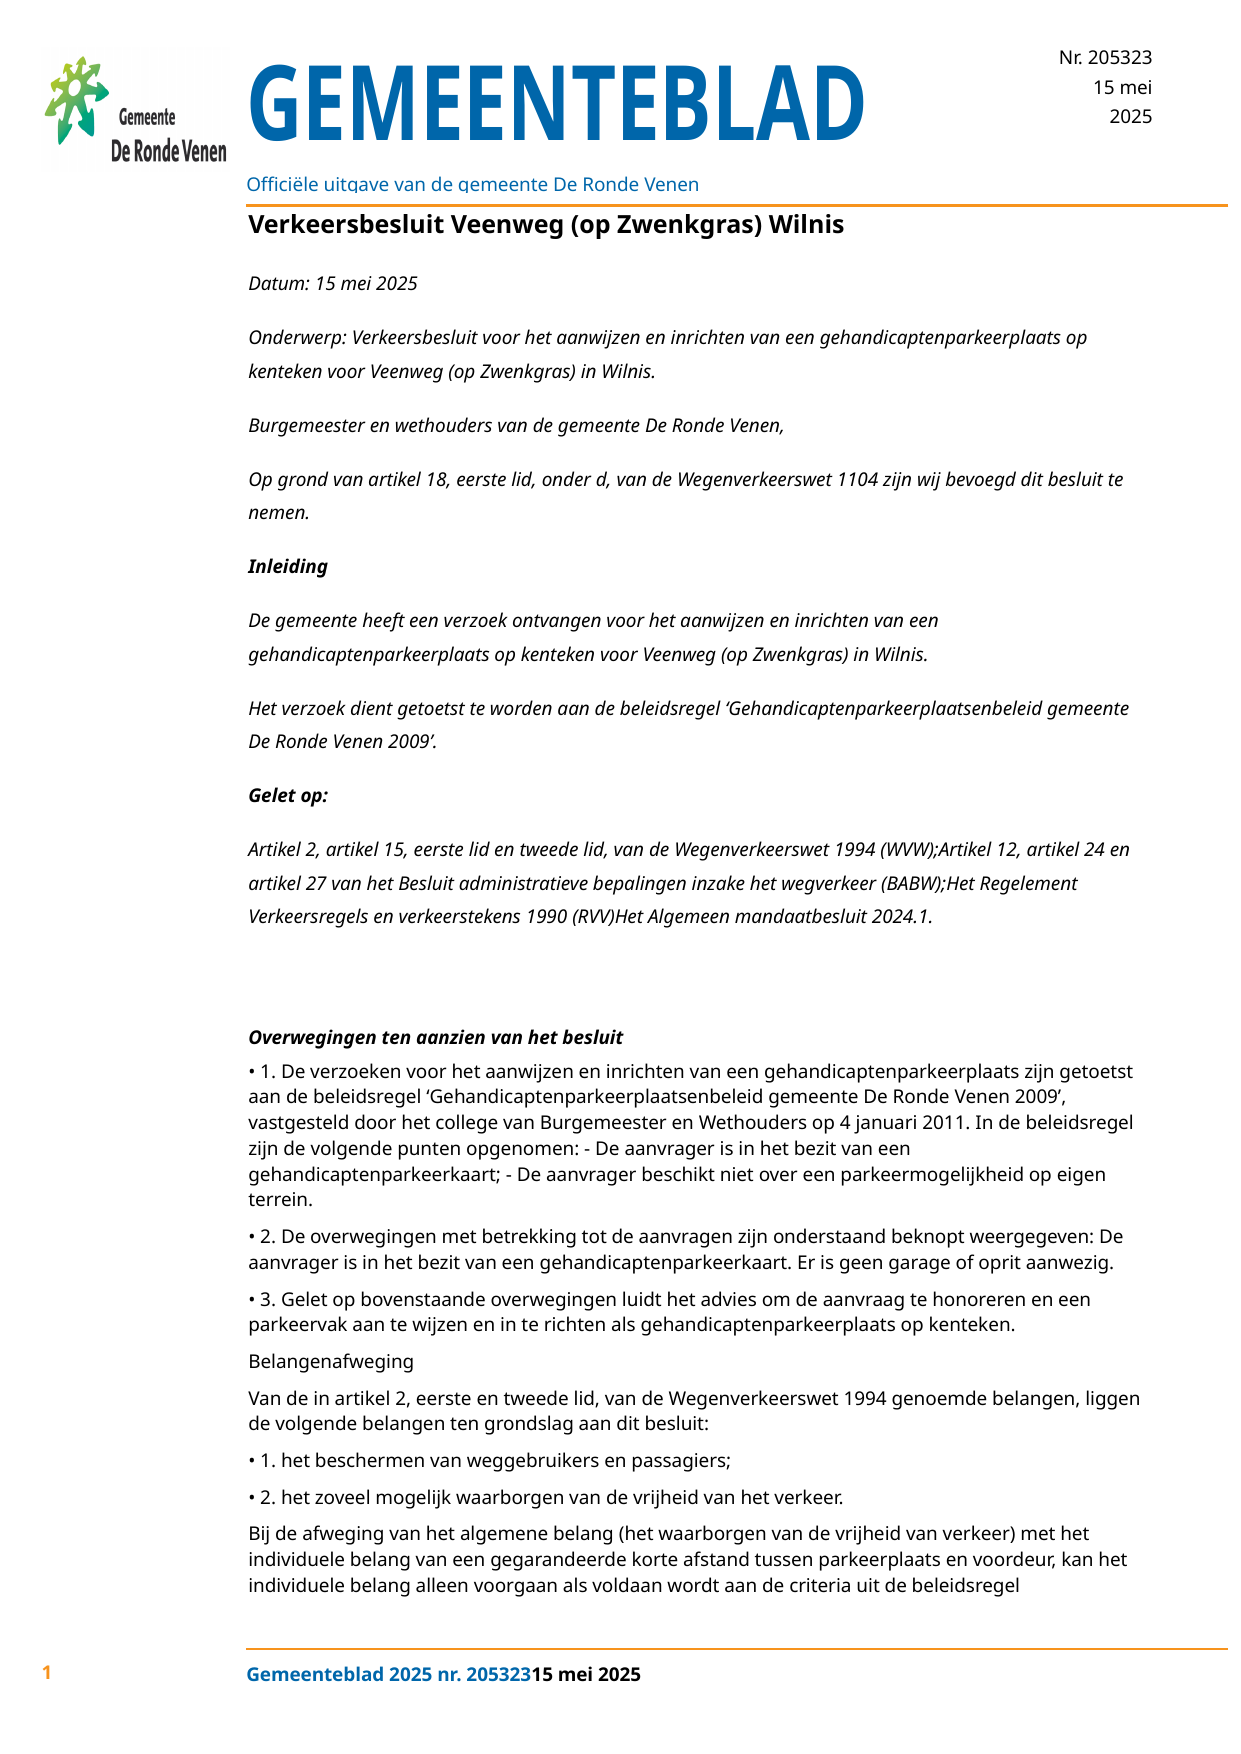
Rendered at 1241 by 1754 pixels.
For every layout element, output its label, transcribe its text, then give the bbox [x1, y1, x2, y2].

text Artikel 2, artikel 15, eerste lid en tweede lid, van de Wegenverkeerswet 1994 (WVW);Artikel 12, artikel 24 en artikel 27 van het Besluit administratieve bepalingen inzake het wegverkeer (BABW);Het Regelement Verkeersregels en verkeerstekens 1990 (RVV)Het Algemeen mandaatbesluit 2024.1. [248, 837, 1152, 929]
text Belangenafweging [248, 1348, 1152, 1374]
text Het verzoek dient getoetst te worden aan de beleidsregel ‘Gehandicaptenparkeerplaatsenbeleid gemeente De Ronde Venen 2009’. [248, 695, 1152, 754]
text • 2. De overwegingen met betrekking tot de aanvragen zijn onderstaand beknopt weergegeven: De aanvrager is in het bezit van een gehandicaptenparkeerkaart. Er is geen garage of oprit aanwezig. [248, 1223, 1152, 1275]
text • 3. Gelet op bovenstaande overwegingen luidt het advies om de aanvraag te honoreren en een parkeervak aan te wijzen en in te richten als gehandicaptenparkeerplaats op kenteken. [248, 1286, 1152, 1337]
text • 2. het zoveel mogelijk waarborgen van de vrijheid van het verkeer. [248, 1484, 1152, 1509]
text Datum: 15 mei 2025 [248, 270, 1152, 296]
text Gelet op: [248, 782, 1152, 808]
text Onderwerp: Verkeersbesluit voor het aanwijzen en inrichten van een gehandicaptenparkeerplaats op kenteken voor Veenweg (op Zwenkgras) in Wilnis. [248, 324, 1152, 383]
text Overwegingen ten aanzien van het besluit [248, 1024, 1152, 1050]
text Bij de afweging van het algemene belang (het waarborgen van de vrijheid van verkeer) met het individuele belang van een gegarandeerde korte afstand tussen parkeerplaats en voordeur, kan het individuele belang alleen voorgaan als voldaan wordt aan de criteria uit de beleidsregel [248, 1521, 1152, 1598]
text Inleiding [248, 553, 1152, 579]
text Op grond van artikel 18, eerste lid, onder d, van de Wegenverkeerswet 1104 zijn wij bevoegd dit besluit te nemen. [248, 466, 1152, 525]
picture [41, 47, 231, 172]
text Verkeersbesluit Veenweg (op Zwenkgras) Wilnis [248, 207, 1152, 241]
text • 1. het beschermen van weggebruikers en passagiers; [248, 1447, 1152, 1473]
text De gemeente heeft een verzoek ontvangen voor het aanwijzen en inrichten van een gehandicaptenparkeerplaats op kenteken voor Veenweg (op Zwenkgras) in Wilnis. [248, 607, 1152, 667]
text • 1. De verzoeken voor het aanwijzen en inrichten van een gehandicaptenparkeerplaats zijn getoetst aan de beleidsregel ‘Gehandicaptenparkeerplaatsenbeleid gemeente De Ronde Venen 2009’, vastgesteld door het college van Burgemeester en Wethouders op 4 januari 2011. In de beleidsregel zijn de volgende punten opgenomen: - De aanvrager is in het bezit van een gehandicaptenparkeerkaart; - De aanvrager beschikt niet over een parkeermogelijkheid op eigen terrein. [248, 1058, 1152, 1212]
text Burgemeester en wethouders van de gemeente De Ronde Venen, [248, 412, 1152, 438]
text Van de in artikel 2, eerste en tweede lid, van de Wegenverkeerswet 1994 genoemde belangen, liggen de volgende belangen ten grondslag aan dit besluit: [248, 1385, 1152, 1436]
